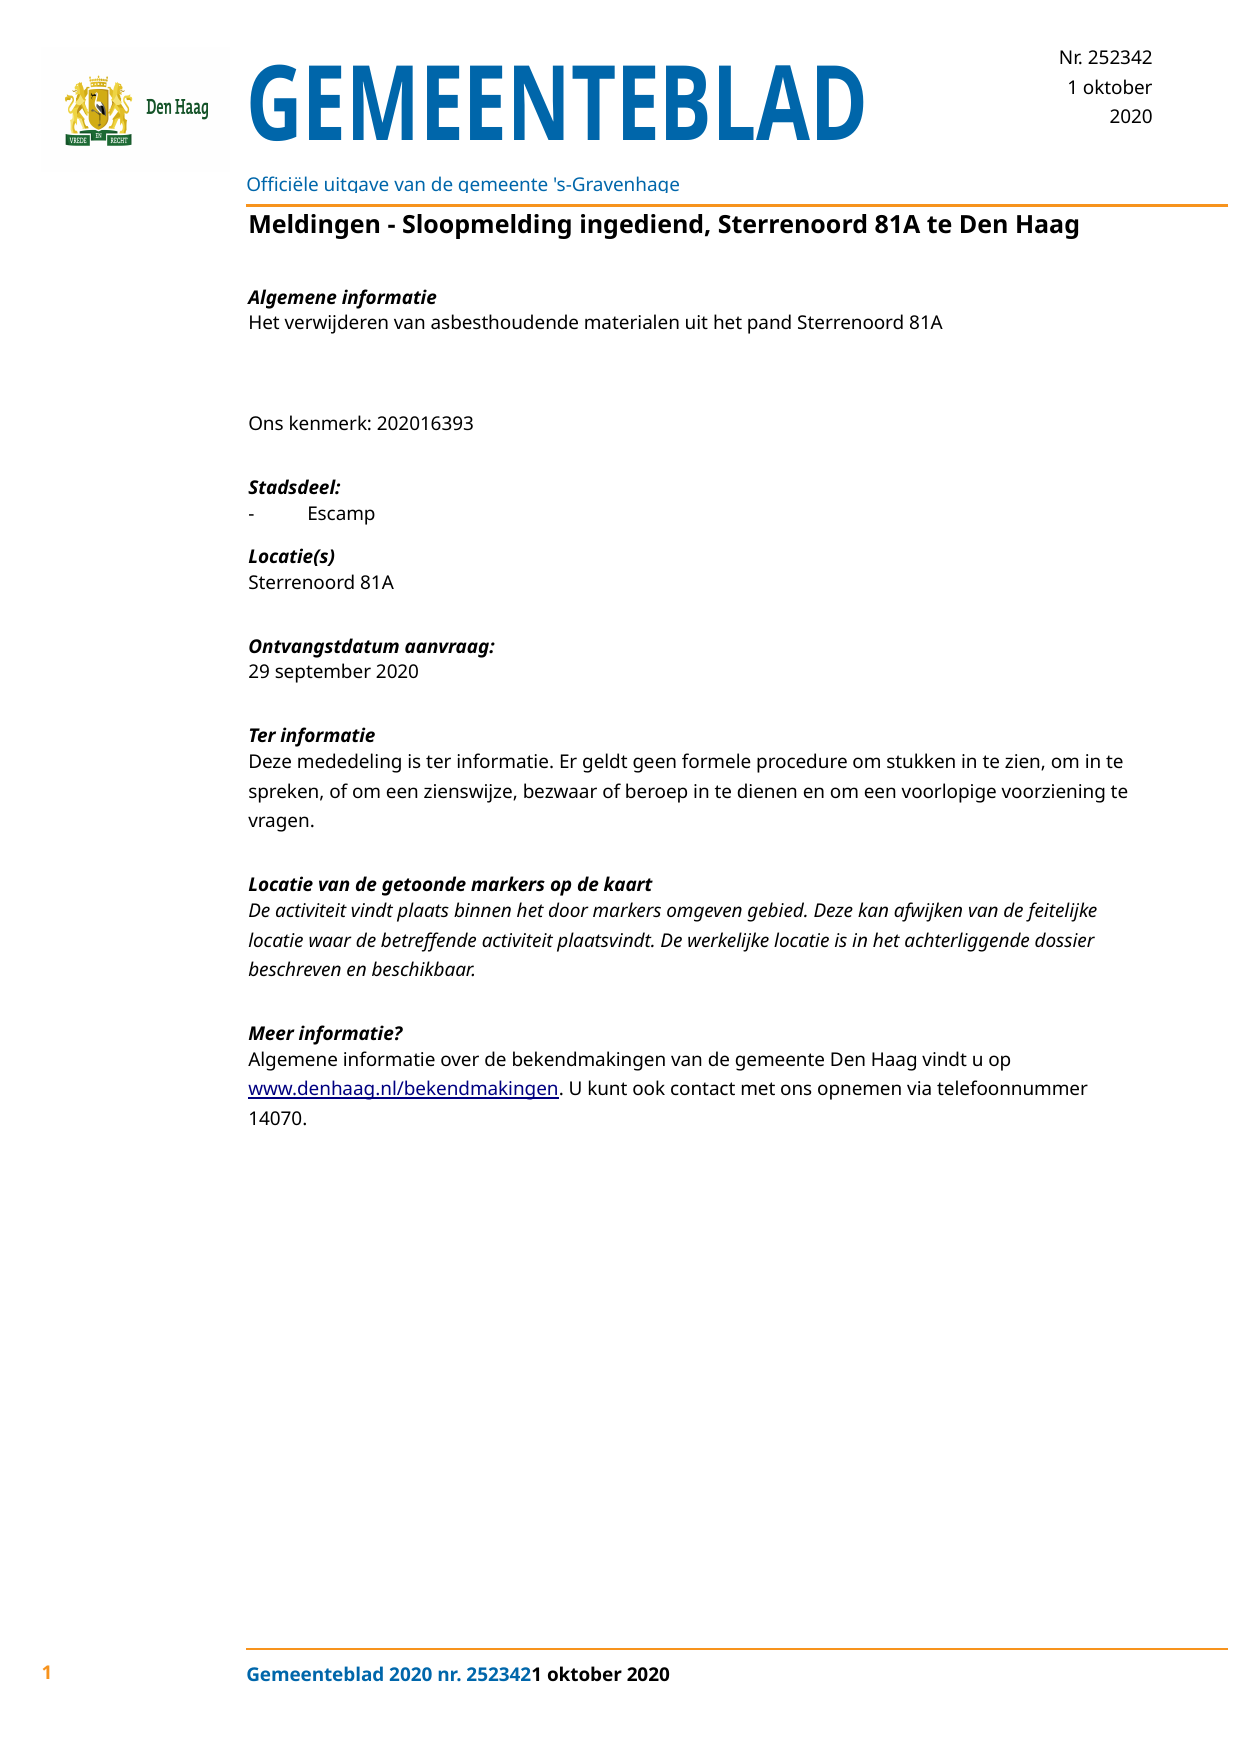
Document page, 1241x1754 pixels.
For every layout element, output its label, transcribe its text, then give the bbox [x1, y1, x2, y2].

text Ons kenmerk: 202016393 [248, 410, 1152, 436]
text Stadsdeel: [248, 474, 1152, 500]
text Ontvangstdatum aanvraag: [248, 633, 1152, 659]
text Algemene informatie over de bekendmakingen van de gemeente Den Haag vindt u op www.denhaag.nl/bekendmakingen. U kunt ook contact met ons opnemen via telefoonnummer 14070. [248, 1046, 1152, 1131]
text Algemene informatie [248, 284, 1152, 309]
text Locatie(s) [248, 543, 1152, 569]
text De activiteit vindt plaats binnen het door markers omgeven gebied. Deze kan afwijken van de feitelijke locatie waar de betreffende activiteit plaatsvindt. De werkelijke locatie is in het achterliggende dossier beschreven en beschikbaar. [248, 897, 1152, 982]
text Locatie van de getoonde markers op de kaart [248, 871, 1152, 897]
picture [41, 47, 231, 172]
text Meldingen - Sloopmelding ingediend, Sterrenoord 81A te Den Haag [248, 207, 1152, 241]
text Het verwijderen van asbesthoudende materialen uit het pand Sterrenoord 81A [248, 309, 1152, 335]
text 29 september 2020 [248, 659, 1152, 684]
text Deze mededeling is ter informatie. Er geldt geen formele procedure om stukken in te zien, om in te spreken, of om een zienswijze, bezwaar of beroep in te dienen en om een voorlopige voorziening te vragen. [248, 748, 1152, 833]
text Sterrenoord 81A [248, 569, 1152, 595]
list Escamp [248, 500, 1152, 526]
text Meer informatie? [248, 1020, 1152, 1046]
text Ter informatie [248, 723, 1152, 748]
